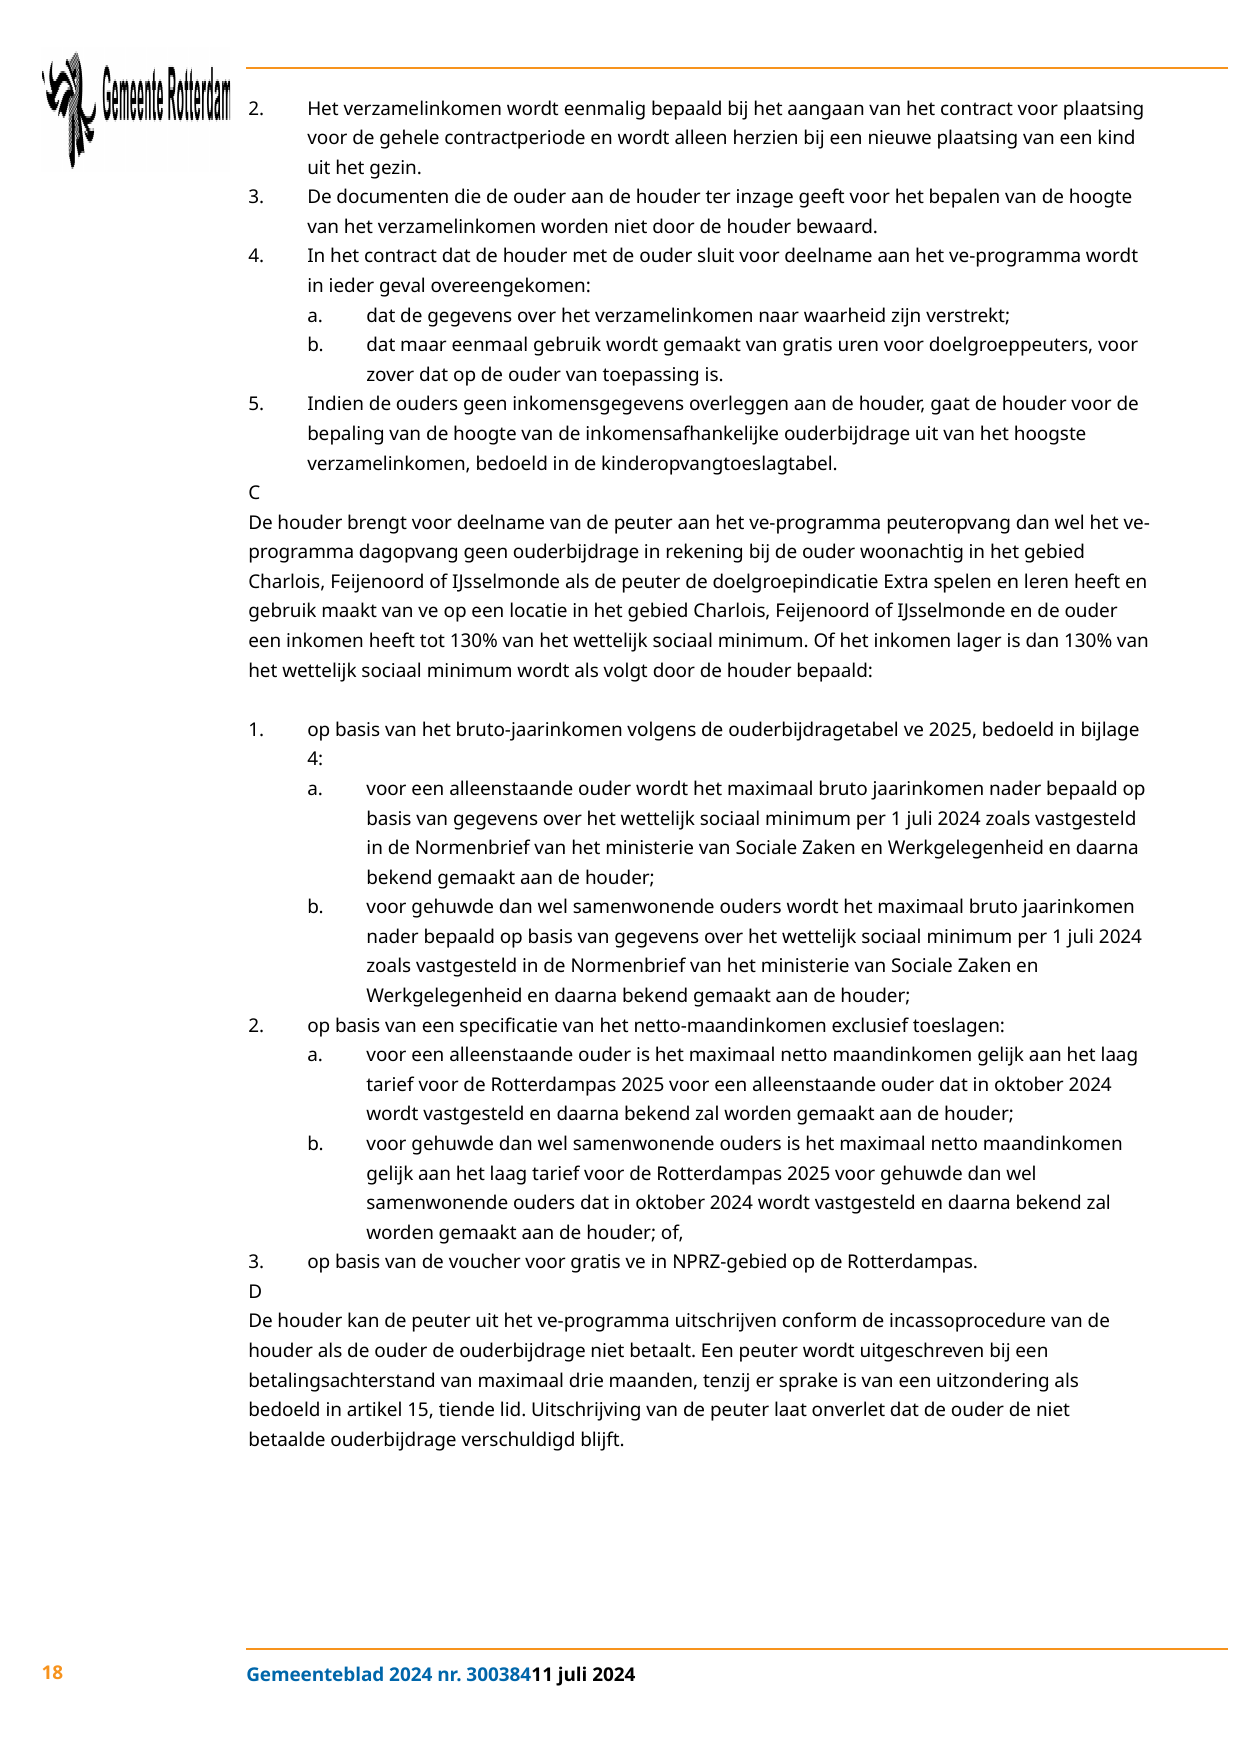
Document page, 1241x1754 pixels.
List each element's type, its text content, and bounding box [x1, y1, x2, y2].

picture [41, 47, 231, 172]
list Indien de ouders geen inkomensgegevens overleggen aan de houder, gaat de houder voor de bepaling van de hoogte van de inkomensafhankelijke ouderbijdrage uit van het hoogste verzamelinkomen, bedoeld in de kinderopvangtoeslagtabel. [248, 391, 1152, 476]
list In het contract dat de houder met de ouder sluit voor deelname aan het ve-programma wordt in ieder geval overeengekomen: [248, 243, 1152, 298]
text De houder brengt voor deelname van de peuter aan het ve-programma peuteropvang dan wel het ve-programma dagopvang geen ouderbijdrage in rekening bij de ouder woonachtig in het gebied Charlois, Feijenoord of IJsselmonde als de peuter de doelgroepindicatie Extra spelen en leren heeft en gebruik maakt van ve op een locatie in het gebied Charlois, Feijenoord of IJsselmonde en de ouder een inkomen heeft tot 130% van het wettelijk sociaal minimum. Of het inkomen lager is dan 130% van het wettelijk sociaal minimum wordt als volgt door de houder bepaald: [248, 509, 1152, 683]
text D [248, 1278, 1152, 1304]
list voor gehuwde dan wel samenwonende ouders is het maximaal netto maandinkomen gelijk aan het laag tarief voor de Rotterdampas 2025 voor gehuwde dan wel samenwonende ouders dat in oktober 2024 wordt vastgesteld en daarna bekend zal worden gemaakt aan de houder; of, [307, 1130, 1152, 1245]
text De houder kan de peuter uit het ve-programma uitschrijven conform de incassoprocedure van de houder als de ouder de ouderbijdrage niet betaalt. Een peuter wordt uitgeschreven bij een betalingsachterstand van maximaal drie maanden, tenzij er sprake is van een uitzondering als bedoeld in artikel 15, tiende lid. Uitschrijving van de peuter laat onverlet dat de ouder de niet betaalde ouderbijdrage verschuldigd blijft. [248, 1308, 1152, 1452]
list voor gehuwde dan wel samenwonende ouders wordt het maximaal bruto jaarinkomen nader bepaald op basis van gegevens over het wettelijk sociaal minimum per 1 juli 2024 zoals vastgesteld in de Normenbrief van het ministerie van Sociale Zaken en Werkgelegenheid en daarna bekend gemaakt aan de houder; [307, 893, 1152, 1008]
list De documenten die de ouder aan de houder ter inzage geeft voor het bepalen van de hoogte van het verzamelinkomen worden niet door de houder bewaard. [248, 183, 1152, 239]
list dat maar eenmaal gebruik wordt gemaakt van gratis uren voor doelgroeppeuters, voor zover dat op de ouder van toepassing is. [307, 331, 1152, 387]
list dat de gegevens over het verzamelinkomen naar waarheid zijn verstrekt; [307, 302, 1152, 328]
list Het verzamelinkomen wordt eenmalig bepaald bij het aangaan van het contract voor plaatsing voor de gehele contractperiode en wordt alleen herzien bij een nieuwe plaatsing van een kind uit het gezin. [248, 95, 1152, 180]
list voor een alleenstaande ouder is het maximaal netto maandinkomen gelijk aan het laag tarief voor de Rotterdampas 2025 voor een alleenstaande ouder dat in oktober 2024 wordt vastgesteld en daarna bekend zal worden gemaakt aan de houder; [307, 1041, 1152, 1126]
list voor een alleenstaande ouder wordt het maximaal bruto jaarinkomen nader bepaald op basis van gegevens over het wettelijk sociaal minimum per 1 juli 2024 zoals vastgesteld in de Normenbrief van het ministerie van Sociale Zaken en Werkgelegenheid en daarna bekend gemaakt aan de houder; [307, 775, 1152, 890]
list op basis van de voucher voor gratis ve in NPRZ-gebied op de Rotterdampas. [248, 1248, 1152, 1274]
list op basis van een specificatie van het netto-maandinkomen exclusief toeslagen: [248, 1012, 1152, 1038]
list op basis van het bruto-jaarinkomen volgens de ouderbijdragetabel ve 2025, bedoeld in bijlage 4: [248, 716, 1152, 771]
text C [248, 479, 1152, 505]
